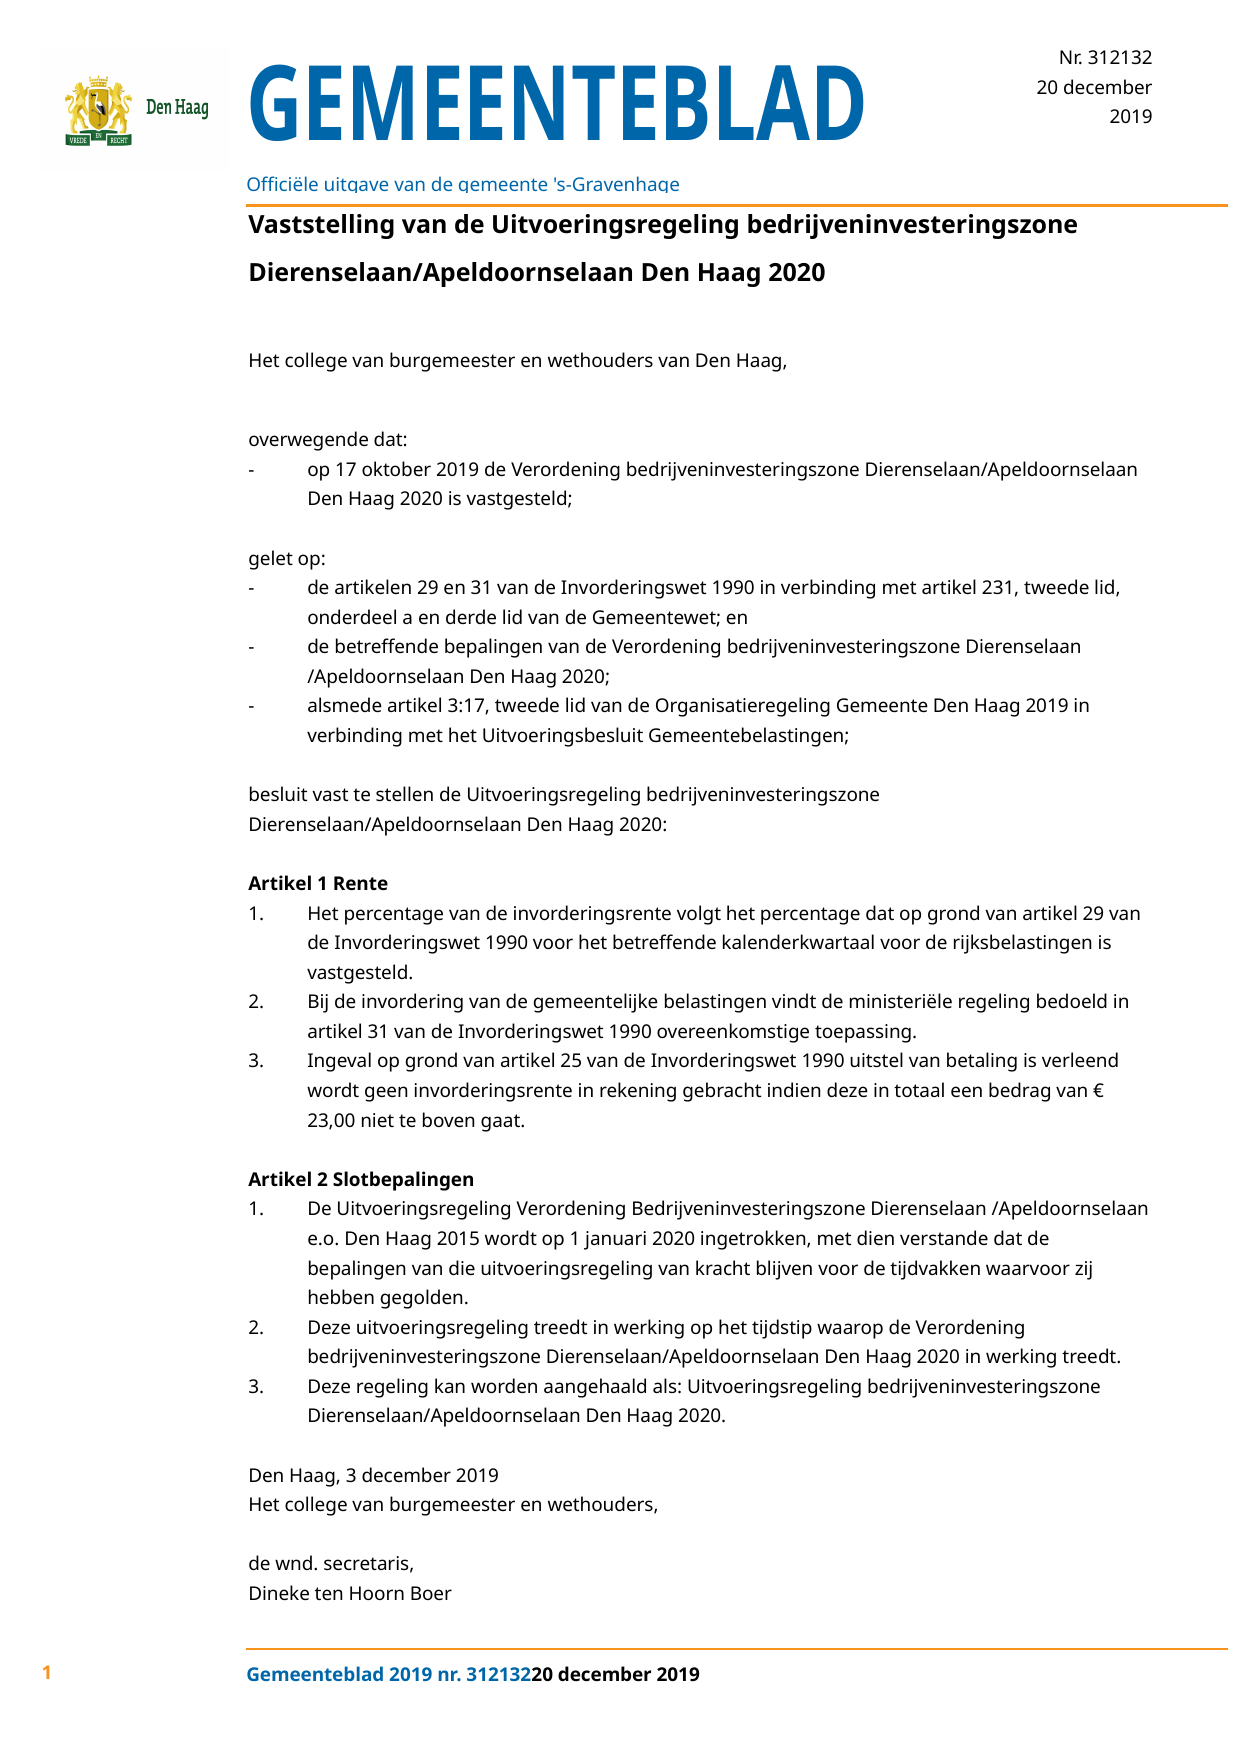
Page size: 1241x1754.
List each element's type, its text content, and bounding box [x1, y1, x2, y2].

list de artikelen 29 en 31 van de Invorderingswet 1990 in verbinding met artikel 231, tweede lid, onderdeel a en derde lid van de Gemeentewet; en [248, 574, 1152, 629]
text Het college van burgemeester en wethouders van Den Haag, [248, 347, 1152, 373]
text besluit vast te stellen de Uitvoeringsregeling bedrijveninvesteringszone Dierenselaan/Apeldoornselaan Den Haag 2020: [248, 781, 1152, 837]
list Deze uitvoeringsregeling treedt in werking op het tijdstip waarop de Verordening bedrijveninvesteringszone Dierenselaan/Apeldoornselaan Den Haag 2020 in werking treedt. [248, 1314, 1152, 1369]
text gelet op: [248, 545, 1152, 570]
text de wnd. secretaris, [248, 1551, 1152, 1576]
list De Uitvoeringsregeling Verordening Bedrijveninvesteringszone Dierenselaan /Apeldoornselaan e.o. Den Haag 2015 wordt op 1 januari 2020 ingetrokken, met dien verstande dat de bepalingen van die uitvoeringsregeling van kracht blijven voor de tijdvakken waarvoor zij hebben gegolden. [248, 1196, 1152, 1310]
list Deze regeling kan worden aangehaald als: Uitvoeringsregeling bedrijveninvesteringszone Dierenselaan/Apeldoornselaan Den Haag 2020. [248, 1373, 1152, 1428]
list alsmede artikel 3:17, tweede lid van de Organisatieregeling Gemeente Den Haag 2019 in verbinding met het Uitvoeringsbesluit Gemeentebelastingen; [248, 693, 1152, 748]
text Artikel 2 Slotbepalingen [248, 1166, 1152, 1192]
text Het college van burgemeester en wethouders, [248, 1491, 1152, 1517]
text Den Haag, 3 december 2019 [248, 1462, 1152, 1487]
text Dineke ten Hoorn Boer [248, 1580, 1152, 1606]
list op 17 oktober 2019 de Verordening bedrijveninvesteringszone Dierenselaan/Apeldoornselaan Den Haag 2020 is vastgesteld; [248, 456, 1152, 511]
list Bij de invordering van de gemeentelijke belastingen vindt de ministeriële regeling bedoeld in artikel 31 van de Invorderingswet 1990 overeenkomstige toepassing. [248, 988, 1152, 1044]
text overwegende dat: [248, 426, 1152, 452]
text Artikel 1 Rente [248, 870, 1152, 896]
picture [41, 47, 231, 172]
text Vaststelling van de Uitvoeringsregeling bedrijveninvesteringszone Dierenselaan/Apeldoornselaan Den Haag 2020 [248, 207, 1152, 288]
list de betreffende bepalingen van de Verordening bedrijveninvesteringszone Dierenselaan /Apeldoornselaan Den Haag 2020; [248, 633, 1152, 689]
list Ingeval op grond van artikel 25 van de Invorderingswet 1990 uitstel van betaling is verleend wordt geen invorderingsrente in rekening gebracht indien deze in totaal een bedrag van € 23,00 niet te boven gaat. [248, 1048, 1152, 1132]
list Het percentage van de invorderingsrente volgt het percentage dat op grond van artikel 29 van de Invorderingswet 1990 voor het betreffende kalenderkwartaal voor de rijksbelastingen is vastgesteld. [248, 900, 1152, 984]
